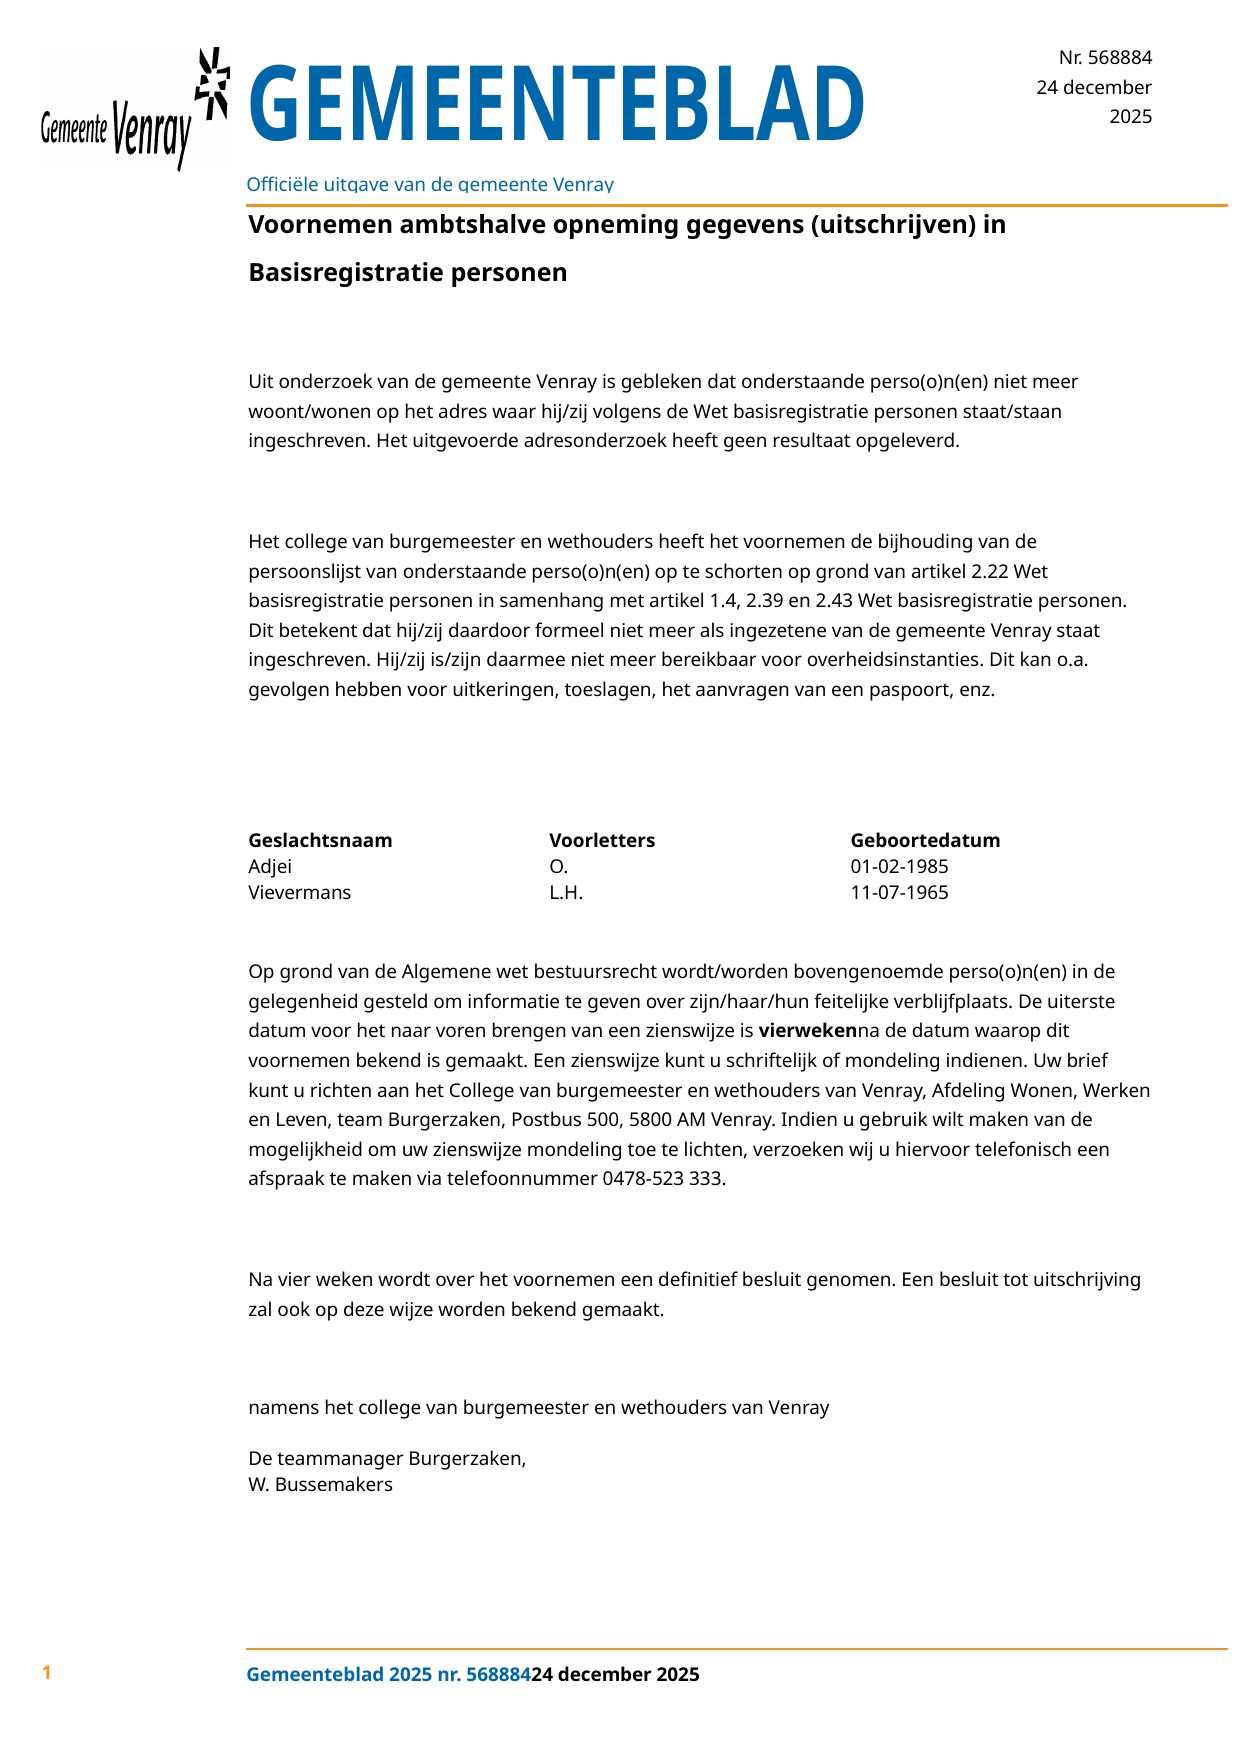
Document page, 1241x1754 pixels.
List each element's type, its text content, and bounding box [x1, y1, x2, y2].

picture [41, 47, 231, 172]
table_cell Adjei [248, 853, 549, 879]
table_cell 11-07-1965 [850, 879, 1152, 905]
text Op grond van de Algemene wet bestuursrecht wordt/worden bovengenoemde perso(o)n(en) in de gelegenheid gesteld om informatie te geven over zijn/haar/hun feitelijke verblijfplaats. De uiterste datum voor het naar voren brengen van een zienswijze is vierwekenna de datum waarop dit voornemen bekend is gemaakt. Een zienswijze kunt u schriftelijk of mondeling indienen. Uw brief kunt u richten aan het College van burgemeester en wethouders van Venray, Afdeling Wonen, Werken en Leven, team Burgerzaken, Postbus 500, 5800 AM Venray. Indien u gebruik wilt maken van de mogelijkheid om uw zienswijze mondeling toe te lichten, verzoeken wij u hiervoor telefonisch een afspraak te maken via telefoonnummer 0478-523 333. [248, 958, 1152, 1191]
text Voornemen ambtshalve opneming gegevens (uitschrijven) in Basisregistratie personen [248, 207, 1152, 288]
text Het college van burgemeester en wethouders heeft het voornemen de bijhouding van de persoonslijst van onderstaande perso(o)n(en) op te schorten op grond van artikel 2.22 Wet basisregistratie personen in samenhang met artikel 1.4, 2.39 en 2.43 Wet basisregistratie personen. Dit betekent dat hij/zij daardoor formeel niet meer als ingezetene van de gemeente Venray staat ingeschreven. Hij/zij is/zijn daarmee niet meer bereikbaar voor overheidsinstanties. Dit kan o.a. gevolgen hebben voor uitkeringen, toeslagen, het aanvragen van een paspoort, enz. [248, 528, 1152, 702]
text W. Bussemakers [248, 1471, 1152, 1497]
table_cell Vievermans [248, 879, 549, 905]
table_header Geboortedatum [850, 828, 1152, 853]
text Na vier weken wordt over het voornemen een definitief besluit genomen. Een besluit tot uitschrijving zal ook op deze wijze worden bekend gemaakt. [248, 1266, 1152, 1322]
text De teammanager Burgerzaken, [248, 1446, 1152, 1471]
text namens het college van burgemeester en wethouders van Venray [248, 1394, 1152, 1420]
table_cell L.H. [549, 879, 850, 905]
table_cell 01-02-1985 [850, 853, 1152, 879]
table_header Voorletters [549, 828, 850, 853]
text Uit onderzoek van de gemeente Venray is gebleken dat onderstaande perso(o)n(en) niet meer woont/wonen op het adres waar hij/zij volgens de Wet basisregistratie personen staat/staan ingeschreven. Het uitgevoerde adresonderzoek heeft geen resultaat opgeleverd. [248, 368, 1152, 453]
table_cell O. [549, 853, 850, 879]
table_header Geslachtsnaam [248, 828, 549, 853]
